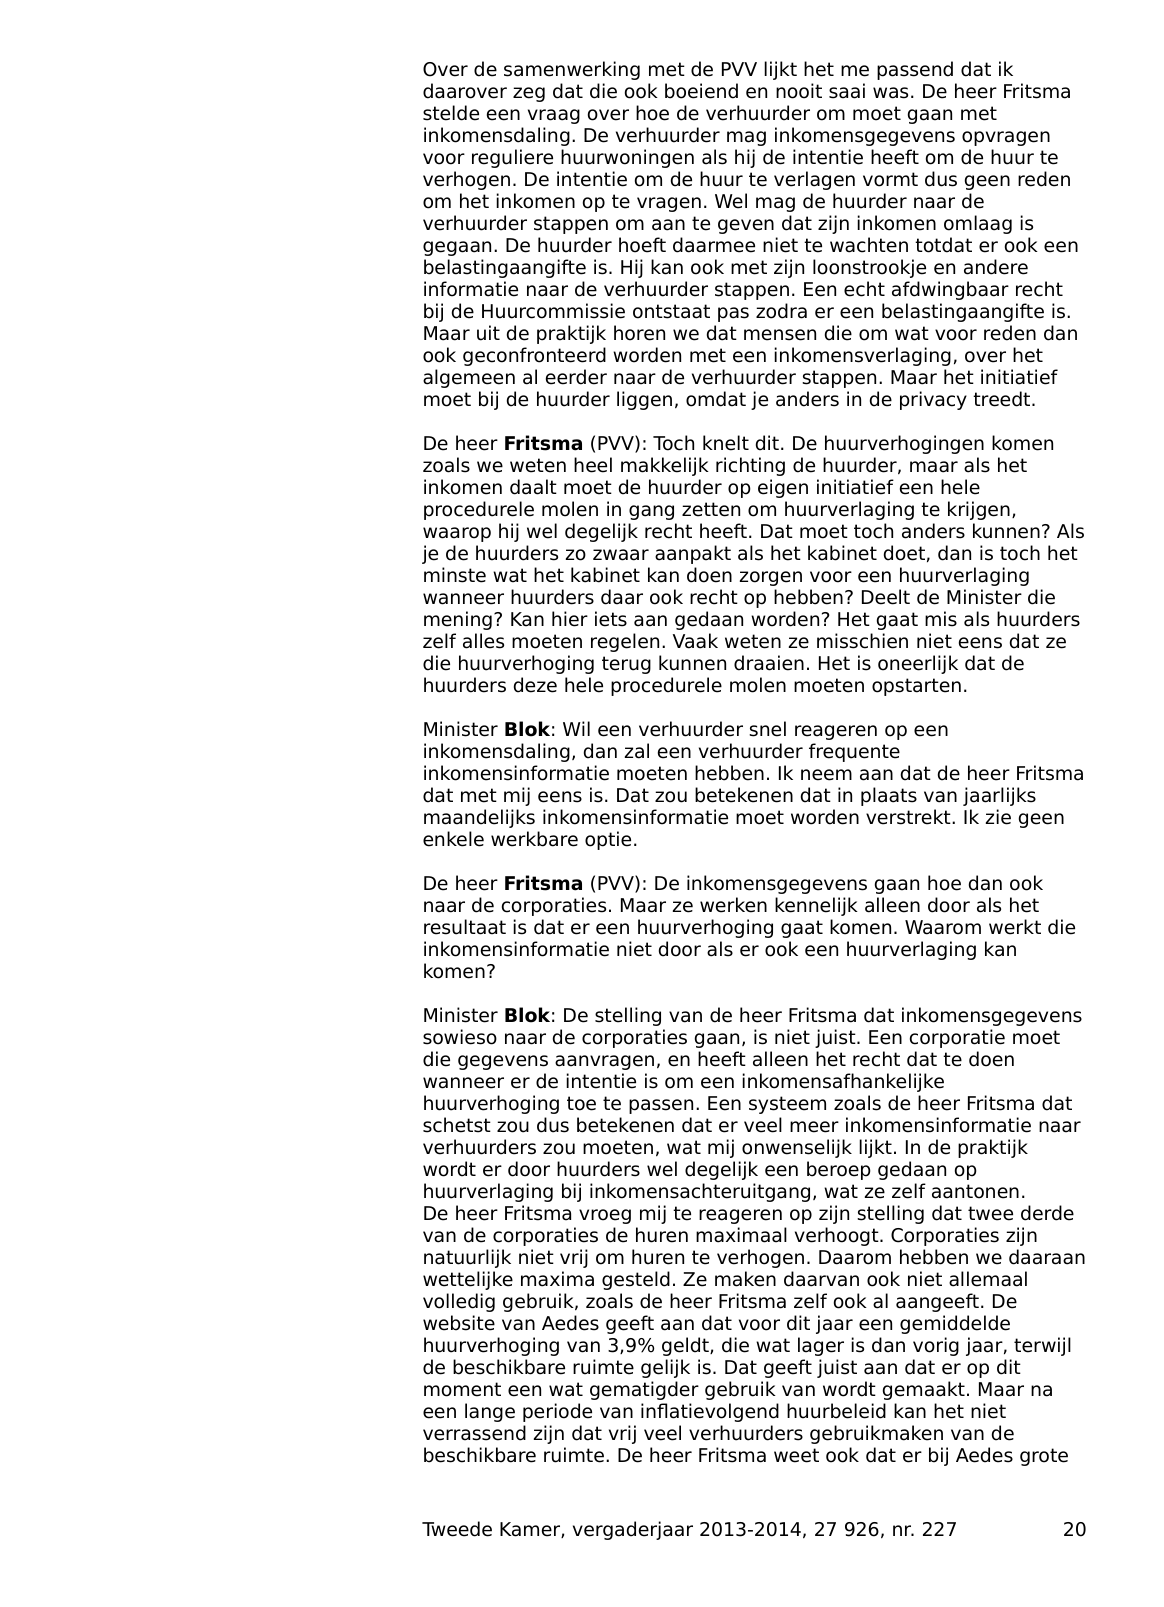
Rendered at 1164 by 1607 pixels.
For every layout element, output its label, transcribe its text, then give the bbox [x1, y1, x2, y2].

text Minister Blok: De stelling van de heer Fritsma dat inkomensgegevens sowieso naar de corporaties gaan, is niet juist. Een corporatie moet die gegevens aanvragen, en heeft alleen het recht dat te doen wanneer er de intentie is om een inkomensafhankelijke huurverhoging toe te passen. Een systeem zoals de heer Fritsma dat schetst zou dus betekenen dat er veel meer inkomensinformatie naar verhuurders zou moeten, wat mij onwenselijk lijkt. In de praktijk wordt er door huurders wel degelijk een beroep gedaan op huurverlaging bij inkomensachteruitgang, wat ze zelf aantonen. [422, 1005, 1087, 1203]
text De heer Fritsma vroeg mij te reageren op zijn stelling dat twee derde van de corporaties de huren maximaal verhoogt. Corporaties zijn natuurlijk niet vrij om huren te verhogen. Daarom hebben we daaraan wettelijke maxima gesteld. Ze maken daarvan ook niet allemaal volledig gebruik, zoals de heer Fritsma zelf ook al aangeeft. De website van Aedes geeft aan dat voor dit jaar een gemiddelde huurverhoging van 3,9% geldt, die wat lager is dan vorig jaar, terwijl de beschikbare ruimte gelijk is. Dat geeft juist aan dat er op dit moment een wat gematigder gebruik van wordt gemaakt. Maar na een lange periode van inflatievolgend huurbeleid kan het niet verrassend zijn dat vrij veel verhuurders gebruikmaken van de beschikbare ruimte. De heer Fritsma weet ook dat er bij Aedes grote [422, 1203, 1087, 1467]
text De heer Fritsma (PVV): Toch knelt dit. De huurverhogingen komen zoals we weten heel makkelijk richting de huurder, maar als het inkomen daalt moet de huurder op eigen initiatief een hele procedurele molen in gang zetten om huurverlaging te krijgen, waarop hij wel degelijk recht heeft. Dat moet toch anders kunnen? Als je de huurders zo zwaar aanpakt als het kabinet doet, dan is toch het minste wat het kabinet kan doen zorgen voor een huurverlaging wanneer huurders daar ook recht op hebben? Deelt de Minister die mening? Kan hier iets aan gedaan worden? Het gaat mis als huurders zelf alles moeten regelen. Vaak weten ze misschien niet eens dat ze die huurverhoging terug kunnen draaien. Het is oneerlijk dat de huurders deze hele procedurele molen moeten opstarten. [422, 433, 1087, 697]
text Minister Blok: Wil een verhuurder snel reageren op een inkomensdaling, dan zal een verhuurder frequente inkomensinformatie moeten hebben. Ik neem aan dat de heer Fritsma dat met mij eens is. Dat zou betekenen dat in plaats van jaarlijks maandelijks inkomensinformatie moet worden verstrekt. Ik zie geen enkele werkbare optie. [422, 719, 1087, 851]
text Over de samenwerking met de PVV lijkt het me passend dat ik daarover zeg dat die ook boeiend en nooit saai was. De heer Fritsma stelde een vraag over hoe de verhuurder om moet gaan met inkomensdaling. De verhuurder mag inkomensgegevens opvragen voor reguliere huurwoningen als hij de intentie heeft om de huur te verhogen. De intentie om de huur te verlagen vormt dus geen reden om het inkomen op te vragen. Wel mag de huurder naar de verhuurder stappen om aan te geven dat zijn inkomen omlaag is gegaan. De huurder hoeft daarmee niet te wachten totdat er ook een belastingaangifte is. Hij kan ook met zijn loonstrookje en andere informatie naar de verhuurder stappen. Een echt afdwingbaar recht bij de Huurcommissie ontstaat pas zodra er een belastingaangifte is. Maar uit de praktijk horen we dat mensen die om wat voor reden dan ook geconfronteerd worden met een inkomensverlaging, over het algemeen al eerder naar de verhuurder stappen. Maar het initiatief moet bij de huurder liggen, omdat je anders in de privacy treedt. [422, 59, 1087, 411]
text De heer Fritsma (PVV): De inkomensgegevens gaan hoe dan ook naar de corporaties. Maar ze werken kennelijk alleen door als het resultaat is dat er een huurverhoging gaat komen. Waarom werkt die inkomensinformatie niet door als er ook een huurverlaging kan komen? [422, 873, 1087, 983]
